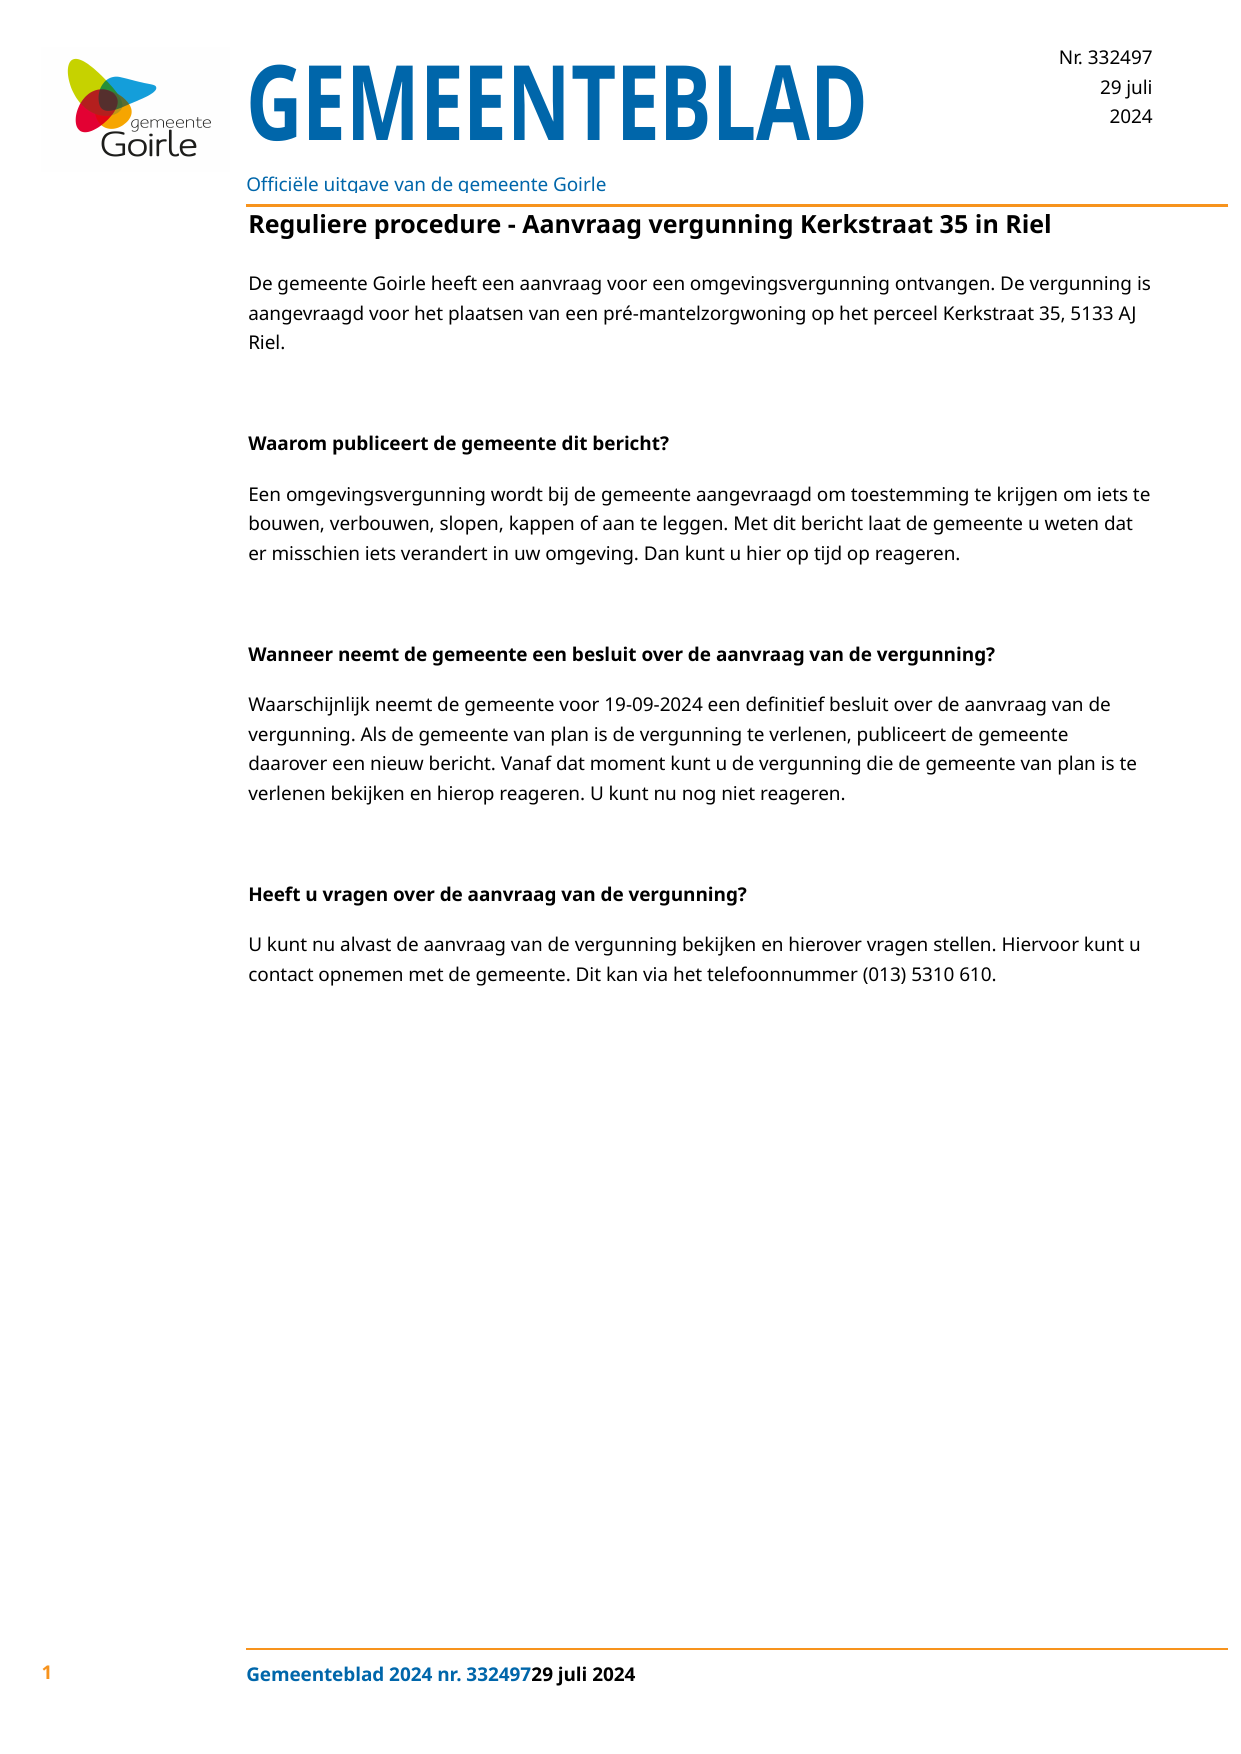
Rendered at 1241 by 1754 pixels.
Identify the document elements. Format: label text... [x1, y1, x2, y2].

text Wanneer neemt de gemeente een besluit over de aanvraag van de vergunning? [248, 641, 1152, 666]
text Reguliere procedure - Aanvraag vergunning Kerkstraat 35 in Riel [248, 207, 1152, 241]
text Heeft u vragen over de aanvraag van de vergunning? [248, 881, 1152, 906]
picture [41, 47, 231, 172]
text Waarom publiceert de gemeente dit bericht? [248, 430, 1152, 456]
text Een omgevingsvergunning wordt bij de gemeente aangevraagd om toestemming te krijgen om iets te bouwen, verbouwen, slopen, kappen of aan te leggen. Met dit bericht laat de gemeente u weten dat er misschien iets verandert in uw omgeving. Dan kunt u hier op tijd op reageren. [248, 481, 1152, 566]
text De gemeente Goirle heeft een aanvraag voor een omgevingsvergunning ontvangen. De vergunning is aangevraagd voor het plaatsen van een pré-mantelzorgwoning op het perceel Kerkstraat 35, 5133 AJ Riel. [248, 270, 1152, 355]
text Waarschijnlijk neemt de gemeente voor 19-09-2024 een definitief besluit over de aanvraag van de vergunning. Als de gemeente van plan is de vergunning te verlenen, publiceert de gemeente daarover een nieuw bericht. Vanaf dat moment kunt u de vergunning die de gemeente van plan is te verlenen bekijken en hierop reageren. U kunt nu nog niet reageren. [248, 691, 1152, 806]
text U kunt nu alvast de aanvraag van de vergunning bekijken en hierover vragen stellen. Hiervoor kunt u contact opnemen met de gemeente. Dit kan via het telefoonnummer (013) 5310 610. [248, 931, 1152, 986]
